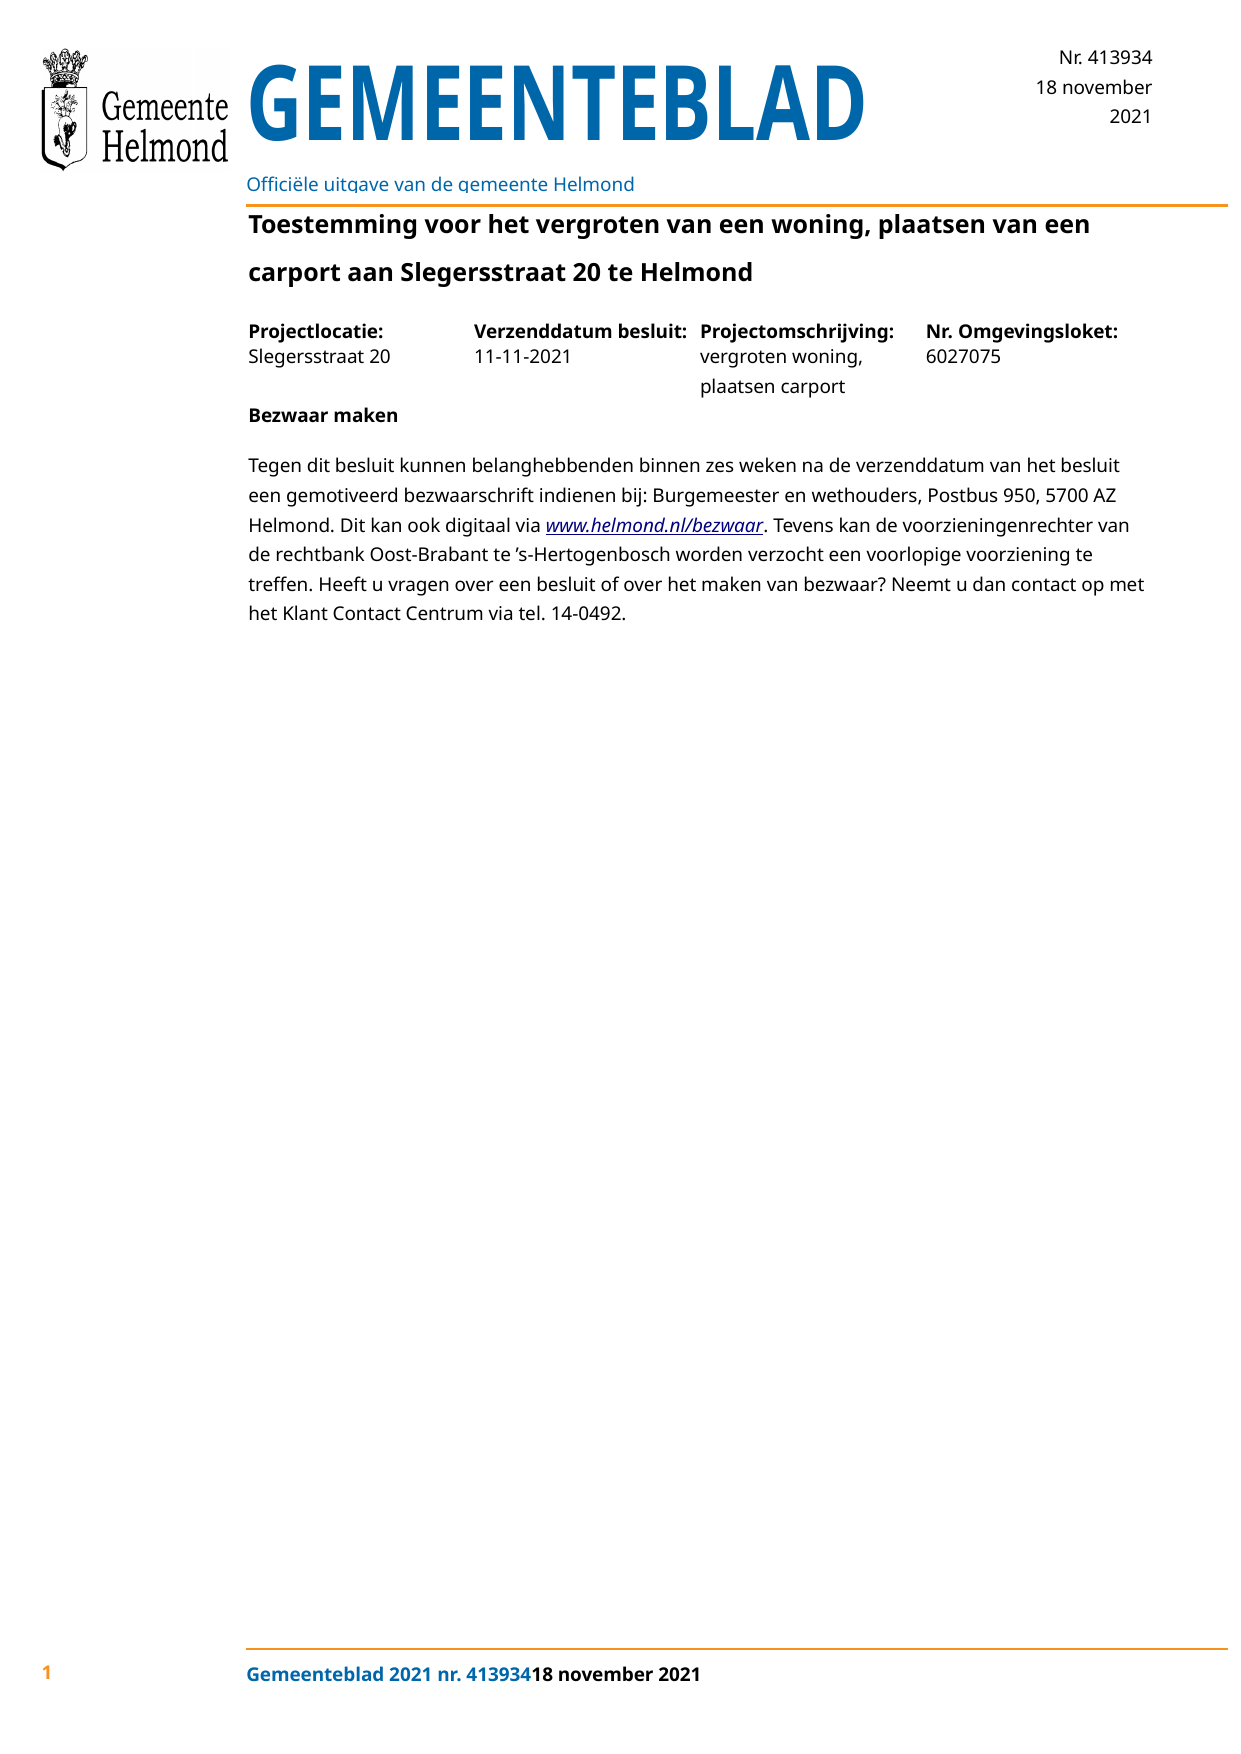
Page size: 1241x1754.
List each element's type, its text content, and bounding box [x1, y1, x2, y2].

text Toestemming voor het vergroten van een woning, plaatsen van een carport aan Slegersstraat 20 te Helmond [248, 207, 1152, 288]
table_cell 11-11-2021 [474, 344, 700, 399]
table_header Verzenddatum besluit: [474, 318, 700, 344]
picture [41, 47, 231, 172]
table_cell 6027075 [926, 344, 1152, 399]
table_header Projectlocatie: [248, 318, 474, 344]
text Bezwaar maken [248, 402, 1152, 428]
table_cell Slegersstraat 20 [248, 344, 474, 399]
text Tegen dit besluit kunnen belanghebbenden binnen zes weken na de verzenddatum van het besluit een gemotiveerd bezwaarschrift indienen bij: Burgemeester en wethouders, Postbus 950, 5700 AZ Helmond. Dit kan ook digitaal via www.helmond.nl/bezwaar. Tevens kan de voorzieningenrechter van de rechtbank Oost-Brabant te ’s-Hertogenbosch worden verzocht een voorlopige voorziening te treffen. Heeft u vragen over een besluit of over het maken van bezwaar? Neemt u dan contact op met het Klant Contact Centrum via tel. 14-0492. [248, 453, 1152, 626]
table_cell vergroten woning, plaatsen carport [700, 344, 926, 399]
table_header Nr. Omgevingsloket: [926, 318, 1152, 344]
table_header Projectomschrijving: [700, 318, 926, 344]
